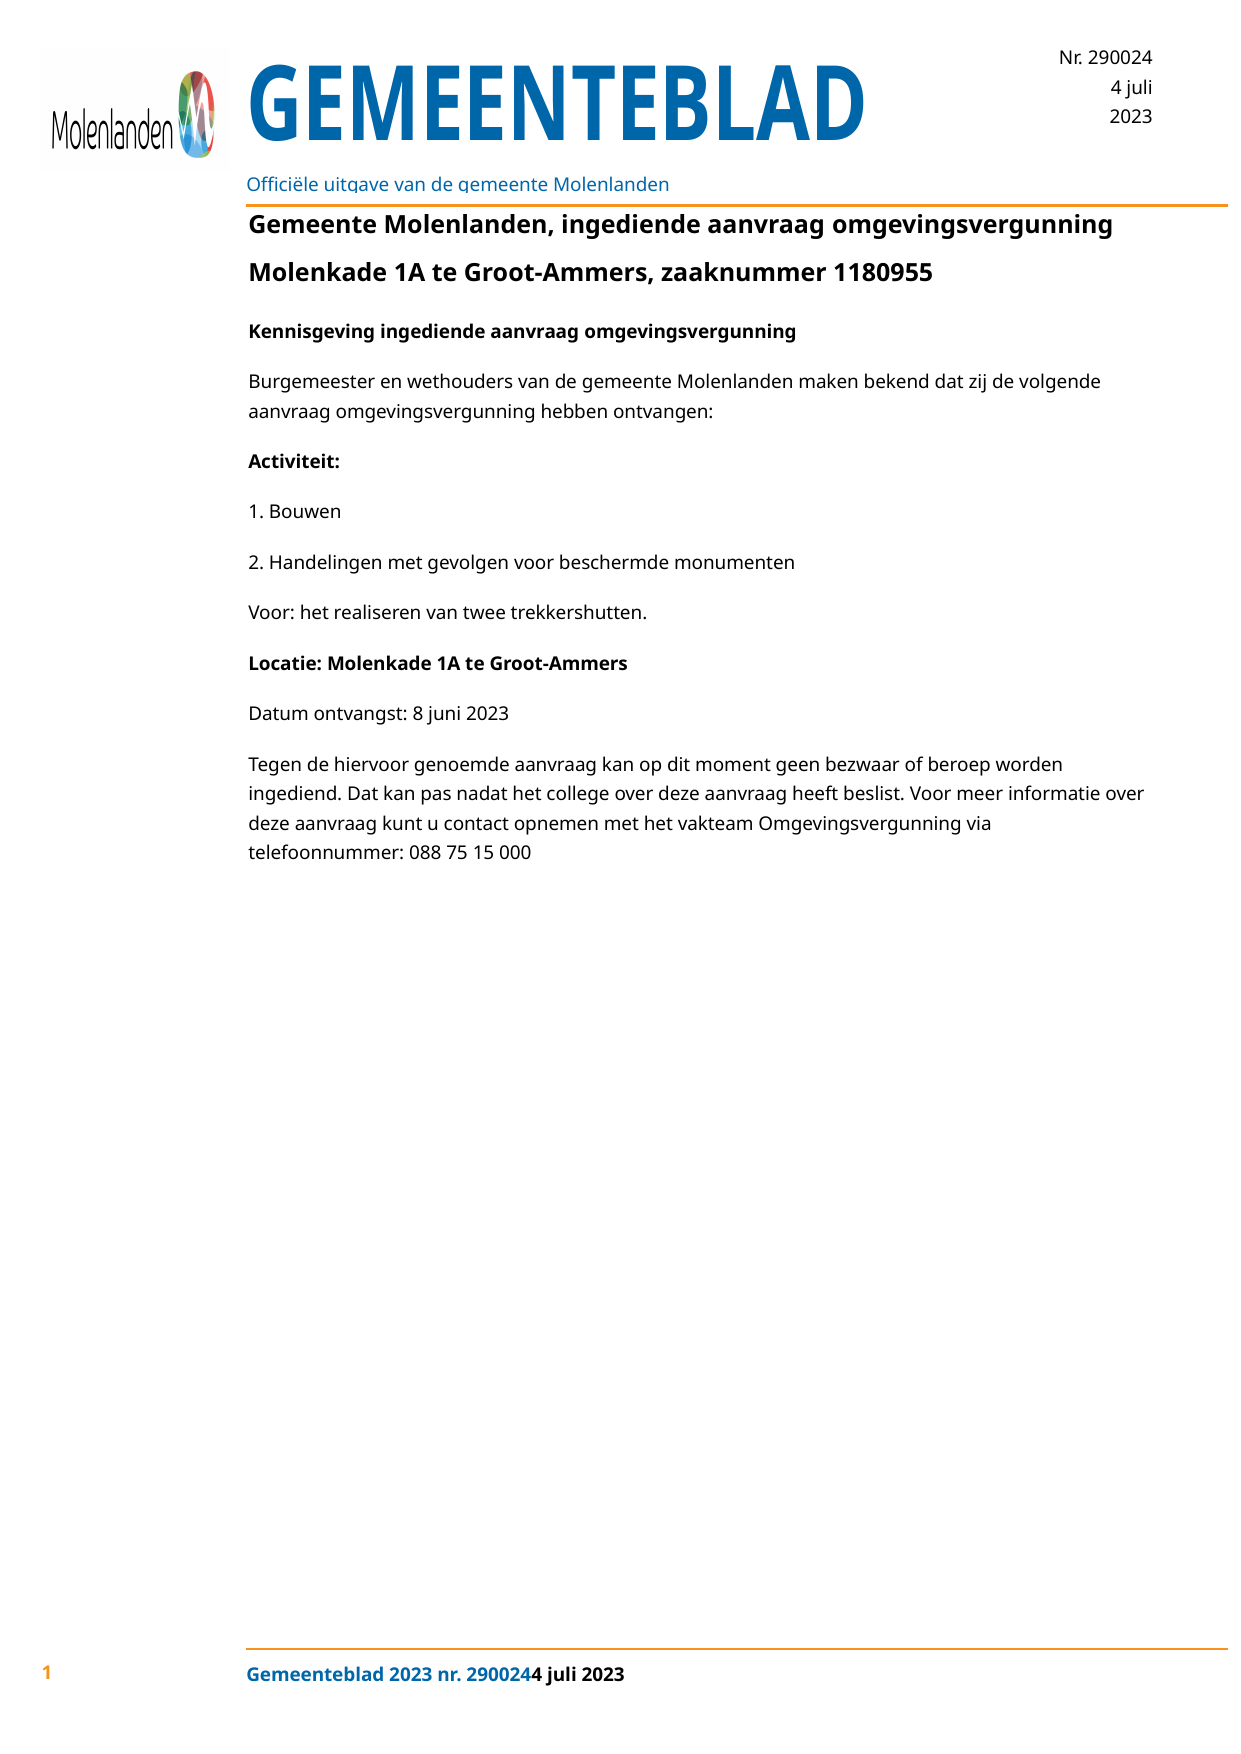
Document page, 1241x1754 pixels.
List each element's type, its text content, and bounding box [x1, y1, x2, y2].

text 2. Handelingen met gevolgen voor beschermde monumenten [248, 549, 1152, 575]
text 1. Bouwen [248, 499, 1152, 524]
text Tegen de hiervoor genoemde aanvraag kan op dit moment geen bezwaar of beroep worden ingediend. Dat kan pas nadat het college over deze aanvraag heeft beslist. Voor meer informatie over deze aanvraag kunt u contact opnemen met het vakteam Omgevingsvergunning via telefoonnummer: 088 75 15 000 [248, 751, 1152, 865]
text Voor: het realiseren van twee trekkershutten. [248, 599, 1152, 625]
text Datum ontvangst: 8 juni 2023 [248, 700, 1152, 726]
text Activiteit: [248, 448, 1152, 474]
text Kennisgeving ingediende aanvraag omgevingsvergunning [248, 318, 1152, 344]
text Locatie: Molenkade 1A te Groot-Ammers [248, 650, 1152, 676]
text Gemeente Molenlanden, ingediende aanvraag omgevingsvergunning Molenkade 1A te Groot-Ammers, zaaknummer 1180955 [248, 207, 1152, 288]
picture [41, 47, 231, 172]
text Burgemeester en wethouders van de gemeente Molenlanden maken bekend dat zij de volgende aanvraag omgevingsvergunning hebben ontvangen: [248, 368, 1152, 424]
